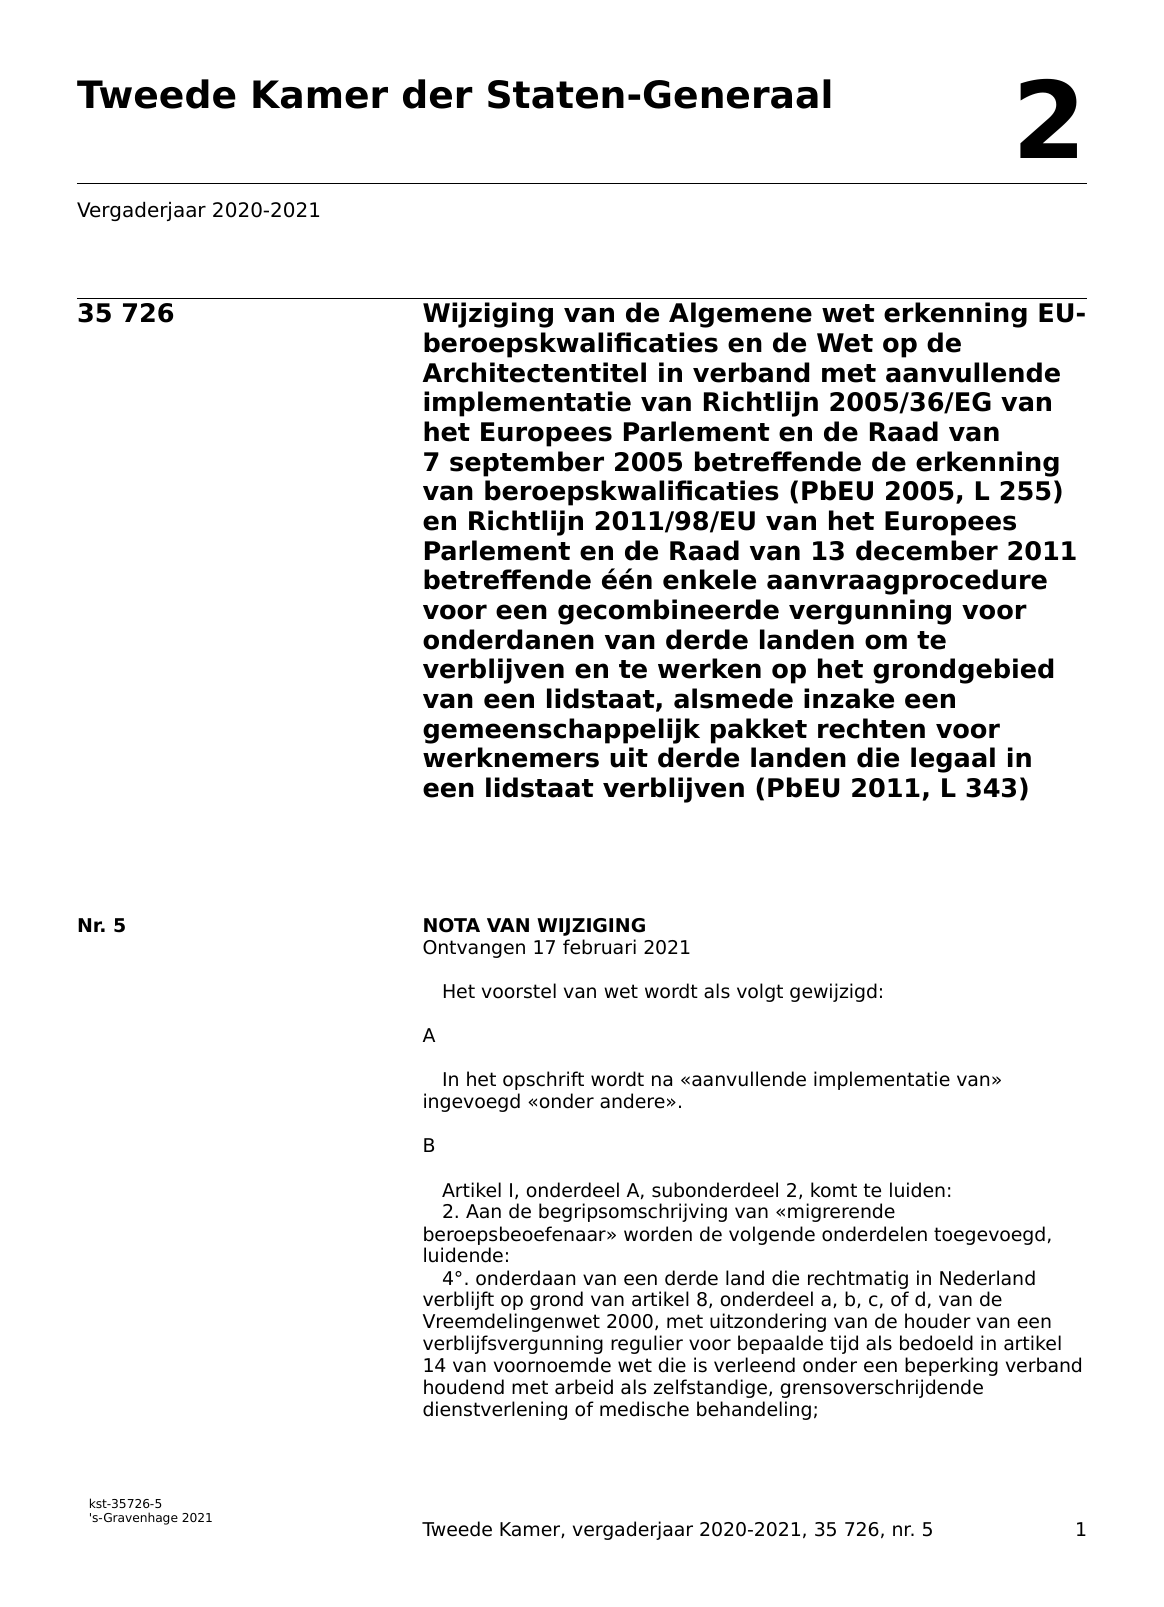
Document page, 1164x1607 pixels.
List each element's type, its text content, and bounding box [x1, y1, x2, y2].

table_header Tweede Kamer der Staten-Generaal [77, 59, 886, 183]
text 4°. onderdaan van een derde land die rechtmatig in Nederland verblijft op grond van artikel 8, onderdeel a, b, c, of d, van de Vreemdelingenwet 2000, met uitzondering van de houder van een verblijfsvergunning regulier voor bepaalde tijd als bedoeld in artikel 14 van voornoemde wet die is verleend onder een beperking verband houdend met arbeid als zelfstandige, grensoverschrijdende dienstverlening of medische behandeling; [422, 1267, 1087, 1421]
table_header 2 [886, 59, 1087, 183]
text 2. Aan de begripsomschrijving van «migrerende beroepsbeoefenaar» worden de volgende onderdelen toegevoegd, luidende: [422, 1201, 1087, 1267]
subtitle B [422, 1135, 1087, 1157]
subtitle A [422, 1025, 1087, 1047]
subtitle Nr. 5 NOTA VAN WIJZIGING [77, 915, 1087, 937]
text kst-35726-5 [88, 1497, 323, 1511]
text In het opschrift wordt na «aanvullende implementatie van» ingevoegd «onder andere». [422, 1069, 1087, 1113]
subtitle 35 726 Wijziging van de Algemene wet erkenning EU-beroepskwalificaties en de Wet op de Architectentitel in verband met aanvullende implementatie van Richtlijn 2005/36/EG van het Europees Parlement en de Raad van 7 september 2005 betreffende de erkenning van beroepskwalificaties (PbEU 2005, L 255) en Richtlijn 2011/98/EU van het Europees Parlement en de Raad van 13 december 2011 betreffende één enkele aanvraagprocedure voor een gecombineerde vergunning voor onderdanen van derde landen om te verblijven en te werken op het grondgebied van een lidstaat, alsmede inzake een gemeenschappelijk pakket rechten voor werknemers uit derde landen die legaal in een lidstaat verblijven (PbEU 2011, L 343) [77, 299, 1087, 804]
text Ontvangen 17 februari 2021 [422, 937, 1087, 959]
text 's-Gravenhage 2021 [88, 1511, 323, 1525]
text Artikel I, onderdeel A, subonderdeel 2, komt te luiden: [422, 1179, 1087, 1201]
text Het voorstel van wet wordt als volgt gewijzigd: [422, 981, 1087, 1003]
table_cell Vergaderjaar 2020-2021 [77, 184, 1087, 298]
